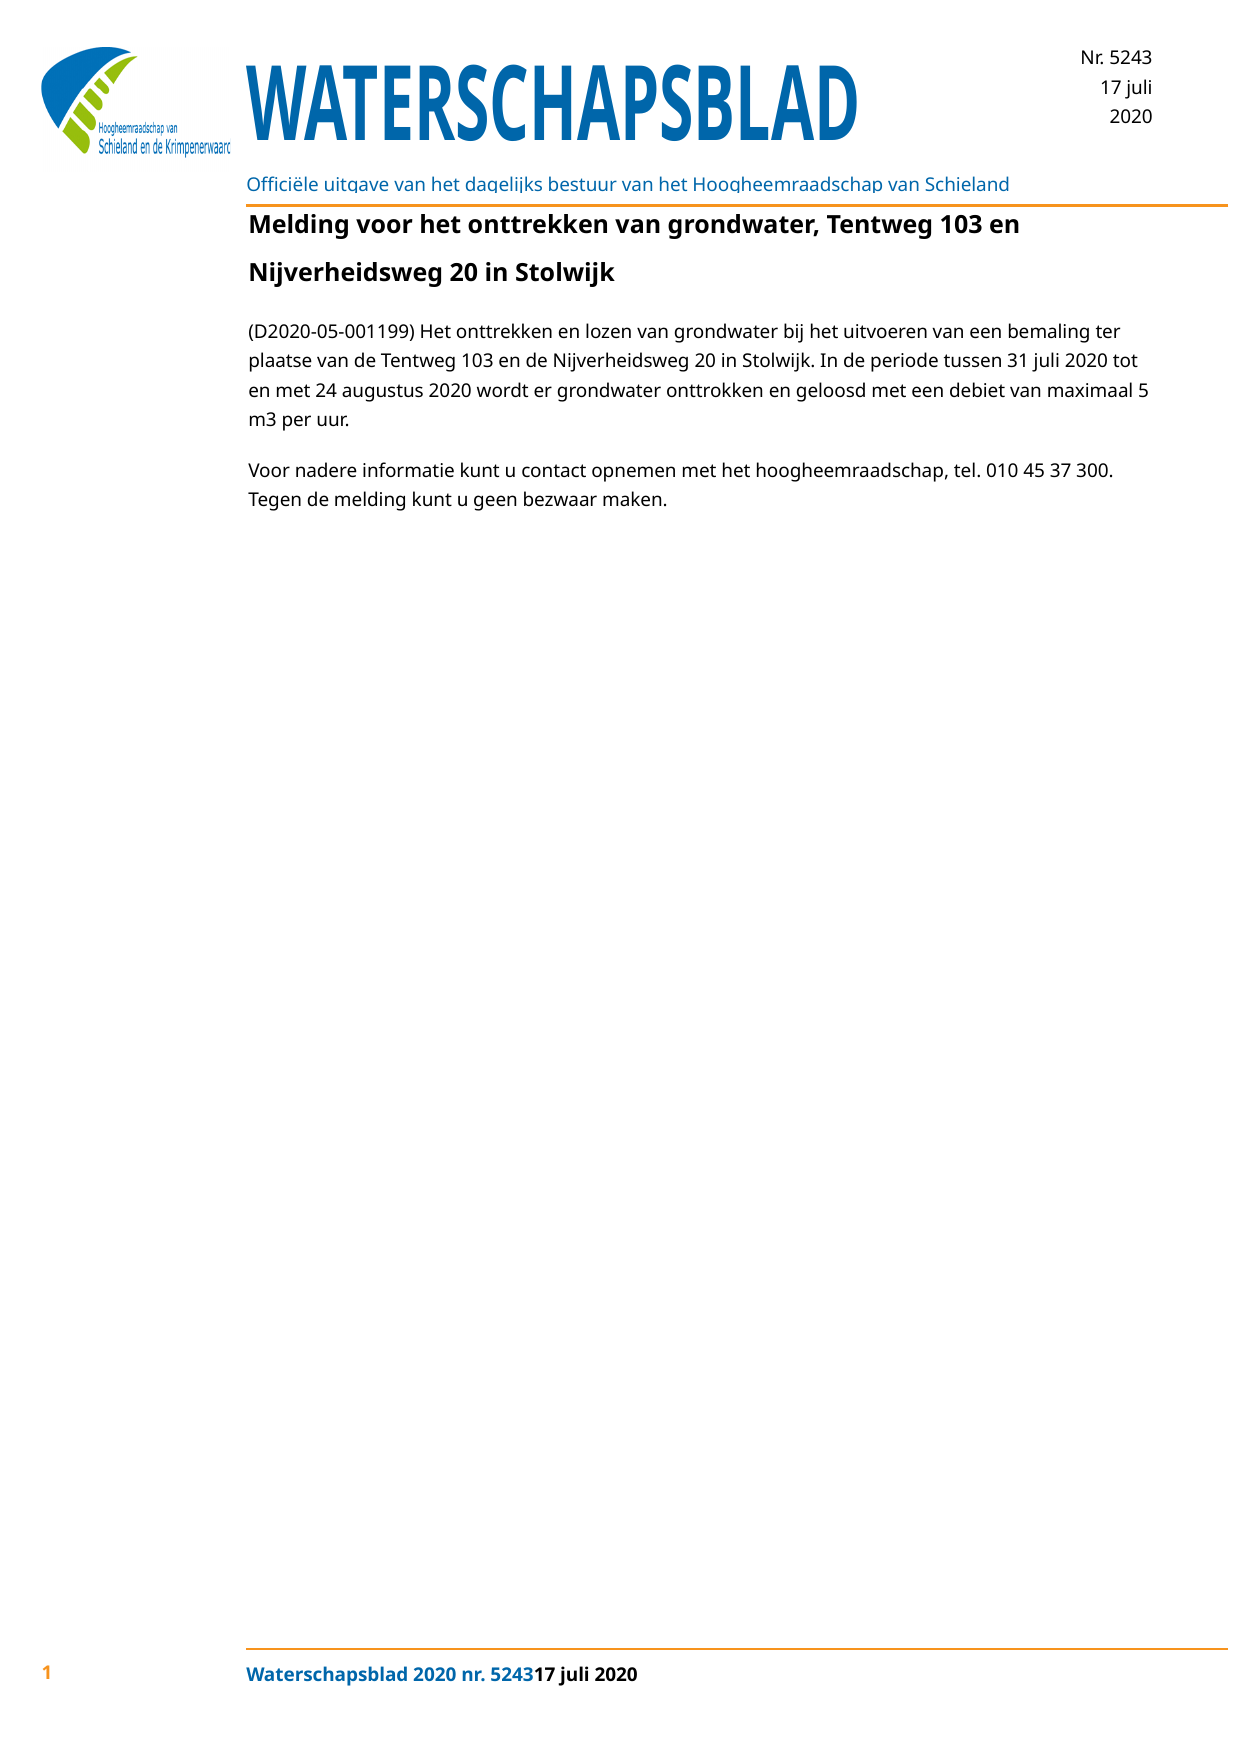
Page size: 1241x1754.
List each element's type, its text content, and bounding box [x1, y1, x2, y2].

text (D2020-05-001199) Het onttrekken en lozen van grondwater bij het uitvoeren van een bemaling ter plaatse van de Tentweg 103 en de Nijverheidsweg 20 in Stolwijk. In de periode tussen 31 juli 2020 tot en met 24 augustus 2020 wordt er grondwater onttrokken en geloosd met een debiet van maximaal 5 m3 per uur. [248, 318, 1152, 432]
text Voor nadere informatie kunt u contact opnemen met het hoogheemraadschap, tel. 010 45 37 300. Tegen de melding kunt u geen bezwaar maken. [248, 457, 1152, 512]
text Melding voor het onttrekken van grondwater, Tentweg 103 en Nijverheidsweg 20 in Stolwijk [248, 207, 1152, 288]
picture [41, 47, 231, 172]
